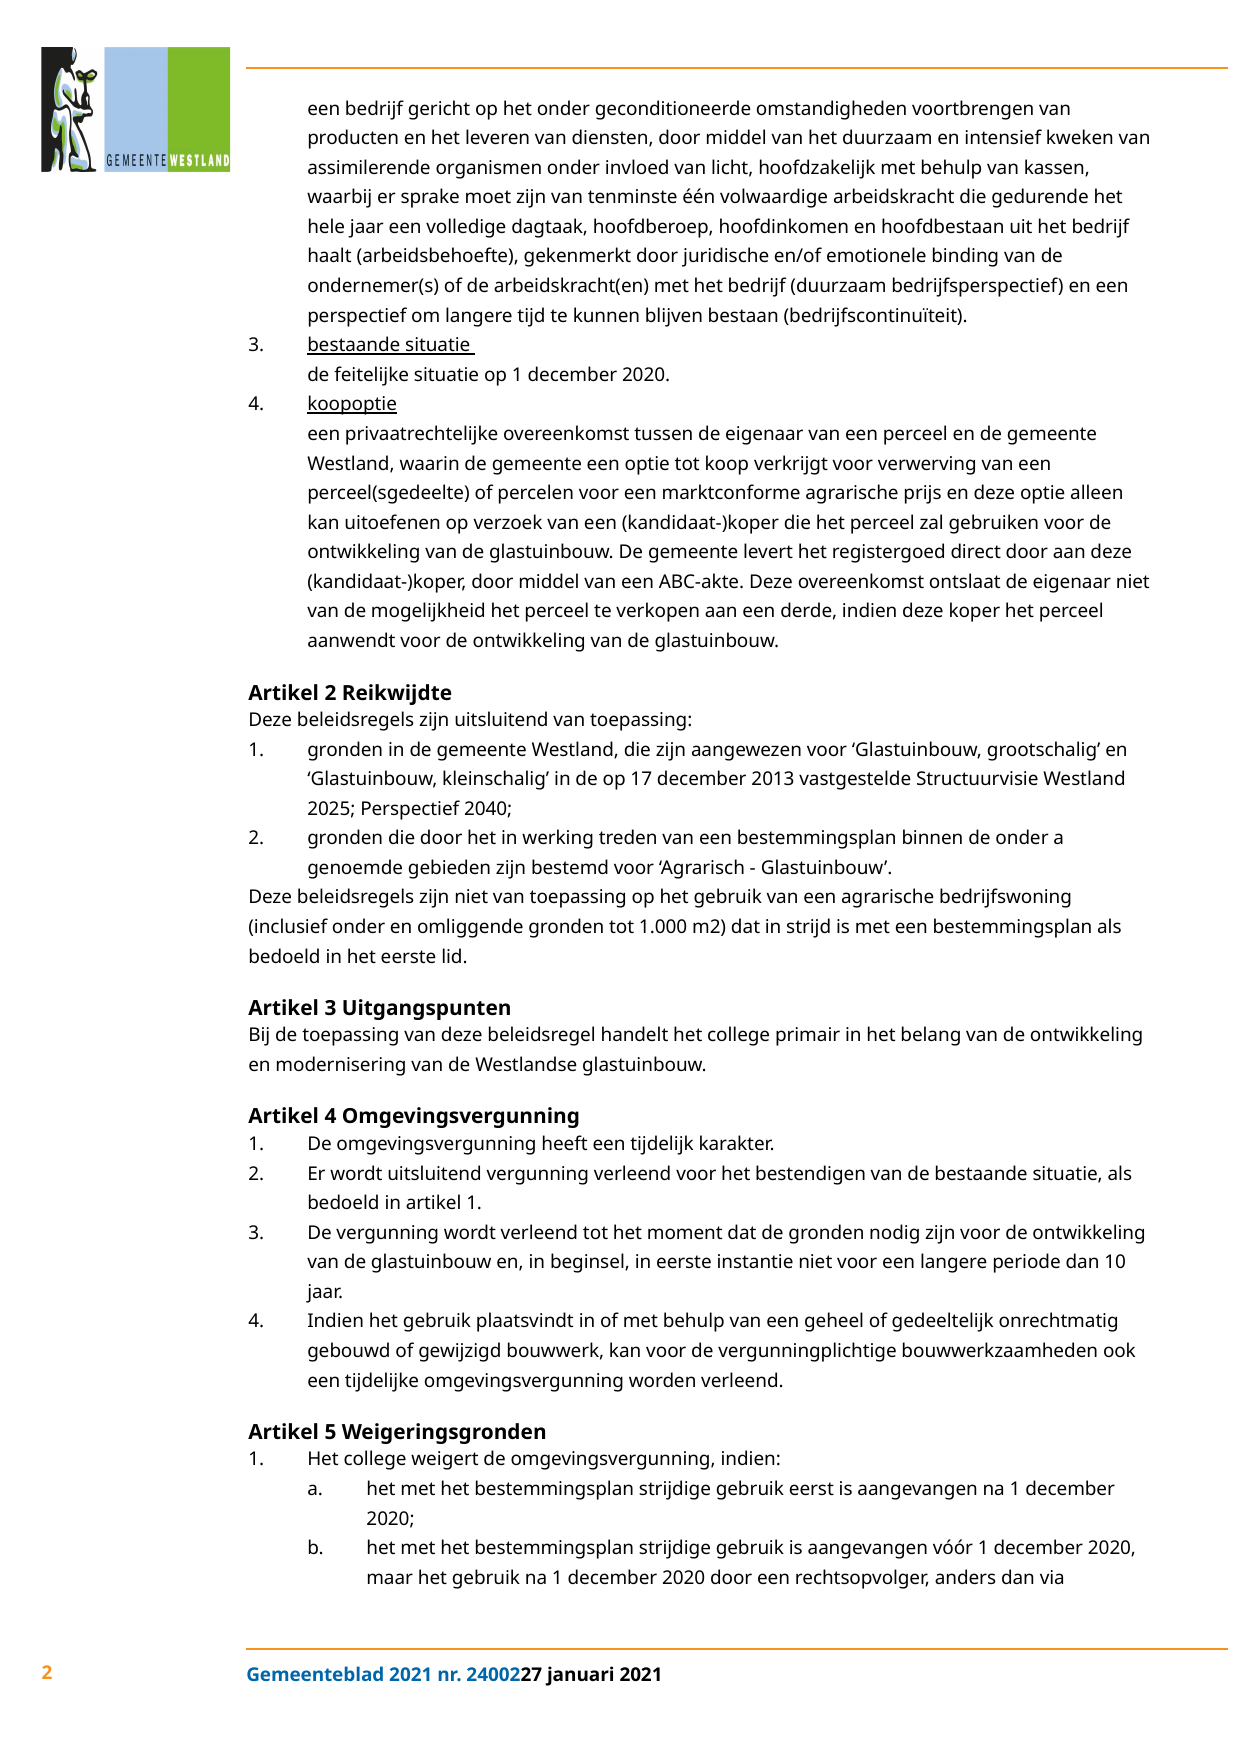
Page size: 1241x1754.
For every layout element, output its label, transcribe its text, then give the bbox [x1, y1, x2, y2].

text Bij de toepassing van deze beleidsregel handelt het college primair in het belang van de ontwikkeling en modernisering van de Westlandse glastuinbouw. [248, 1022, 1152, 1077]
text Deze beleidsregels zijn uitsluitend van toepassing: [248, 706, 1152, 732]
text Artikel 5 Weigeringsgronden [248, 1417, 1152, 1446]
list de feitelijke situatie op 1 december 2020. [248, 361, 1152, 387]
list Indien het gebruik plaatsvindt in of met behulp van een geheel of gedeeltelijk onrechtmatig gebouwd of gewijzigd bouwwerk, kan voor de vergunningplichtige bouwwerkzaamheden ook een tijdelijke omgevingsvergunning worden verleend. [248, 1308, 1152, 1392]
list het met het bestemmingsplan strijdige gebruik eerst is aangevangen na 1 december 2020; [307, 1475, 1152, 1531]
list De omgevingsvergunning heeft een tijdelijk karakter. [248, 1130, 1152, 1156]
list bestaande situatie [248, 331, 1152, 357]
list Er wordt uitsluitend vergunning verleend voor het bestendigen van de bestaande situatie, als bedoeld in artikel 1. [248, 1160, 1152, 1215]
text Artikel 4 Omgevingsvergunning [248, 1102, 1152, 1130]
text Artikel 2 Reikwijdte [248, 678, 1152, 706]
list Het college weigert de omgevingsvergunning, indien: [248, 1446, 1152, 1471]
list De vergunning wordt verleend tot het moment dat de gronden nodig zijn voor de ontwikkeling van de glastuinbouw en, in beginsel, in eerste instantie niet voor een langere periode dan 10 jaar. [248, 1219, 1152, 1304]
list het met het bestemmingsplan strijdige gebruik is aangevangen vóór 1 december 2020, maar het gebruik na 1 december 2020 door een rechtsopvolger, anders dan via [307, 1534, 1152, 1590]
text Deze beleidsregels zijn niet van toepassing op het gebruik van een agrarische bedrijfswoning (inclusief onder en omliggende gronden tot 1.000 m2) dat in strijd is met een bestemmingsplan als bedoeld in het eerste lid. [248, 884, 1152, 968]
picture [41, 47, 231, 172]
list een bedrijf gericht op het onder geconditioneerde omstandigheden voortbrengen van producten en het leveren van diensten, door middel van het duurzaam en intensief kweken van assimilerende organismen onder invloed van licht, hoofdzakelijk met behulp van kassen, waarbij er sprake moet zijn van tenminste één volwaardige arbeidskracht die gedurende het hele jaar een volledige dagtaak, hoofdberoep, hoofdinkomen en hoofdbestaan uit het bedrijf haalt (arbeidsbehoefte), gekenmerkt door juridische en/of emotionele binding van de ondernemer(s) of de arbeidskracht(en) met het bedrijf (duurzaam bedrijfsperspectief) en een perspectief om langere tijd te kunnen blijven bestaan (bedrijfscontinuïteit). [248, 95, 1152, 328]
list koopoptie [248, 391, 1152, 416]
list gronden in de gemeente Westland, die zijn aangewezen voor ‘Glastuinbouw, grootschalig’ en ‘Glastuinbouw, kleinschalig’ in de op 17 december 2013 vastgestelde Structuurvisie Westland 2025; Perspectief 2040; [248, 736, 1152, 821]
text Artikel 3 Uitgangspunten [248, 993, 1152, 1022]
list gronden die door het in werking treden van een bestemmingsplan binnen de onder a genoemde gebieden zijn bestemd voor ‘Agrarisch - Glastuinbouw’. [248, 824, 1152, 880]
list een privaatrechtelijke overeenkomst tussen de eigenaar van een perceel en de gemeente Westland, waarin de gemeente een optie tot koop verkrijgt voor verwerving van een perceel(sgedeelte) of percelen voor een marktconforme agrarische prijs en deze optie alleen kan uitoefenen op verzoek van een (kandidaat-)koper die het perceel zal gebruiken voor de ontwikkeling van de glastuinbouw. De gemeente levert het registergoed direct door aan deze (kandidaat-)koper, door middel van een ABC-akte. Deze overeenkomst ontslaat de eigenaar niet van de mogelijkheid het perceel te verkopen aan een derde, indien deze koper het perceel aanwendt voor de ontwikkeling van de glastuinbouw. [248, 420, 1152, 653]
